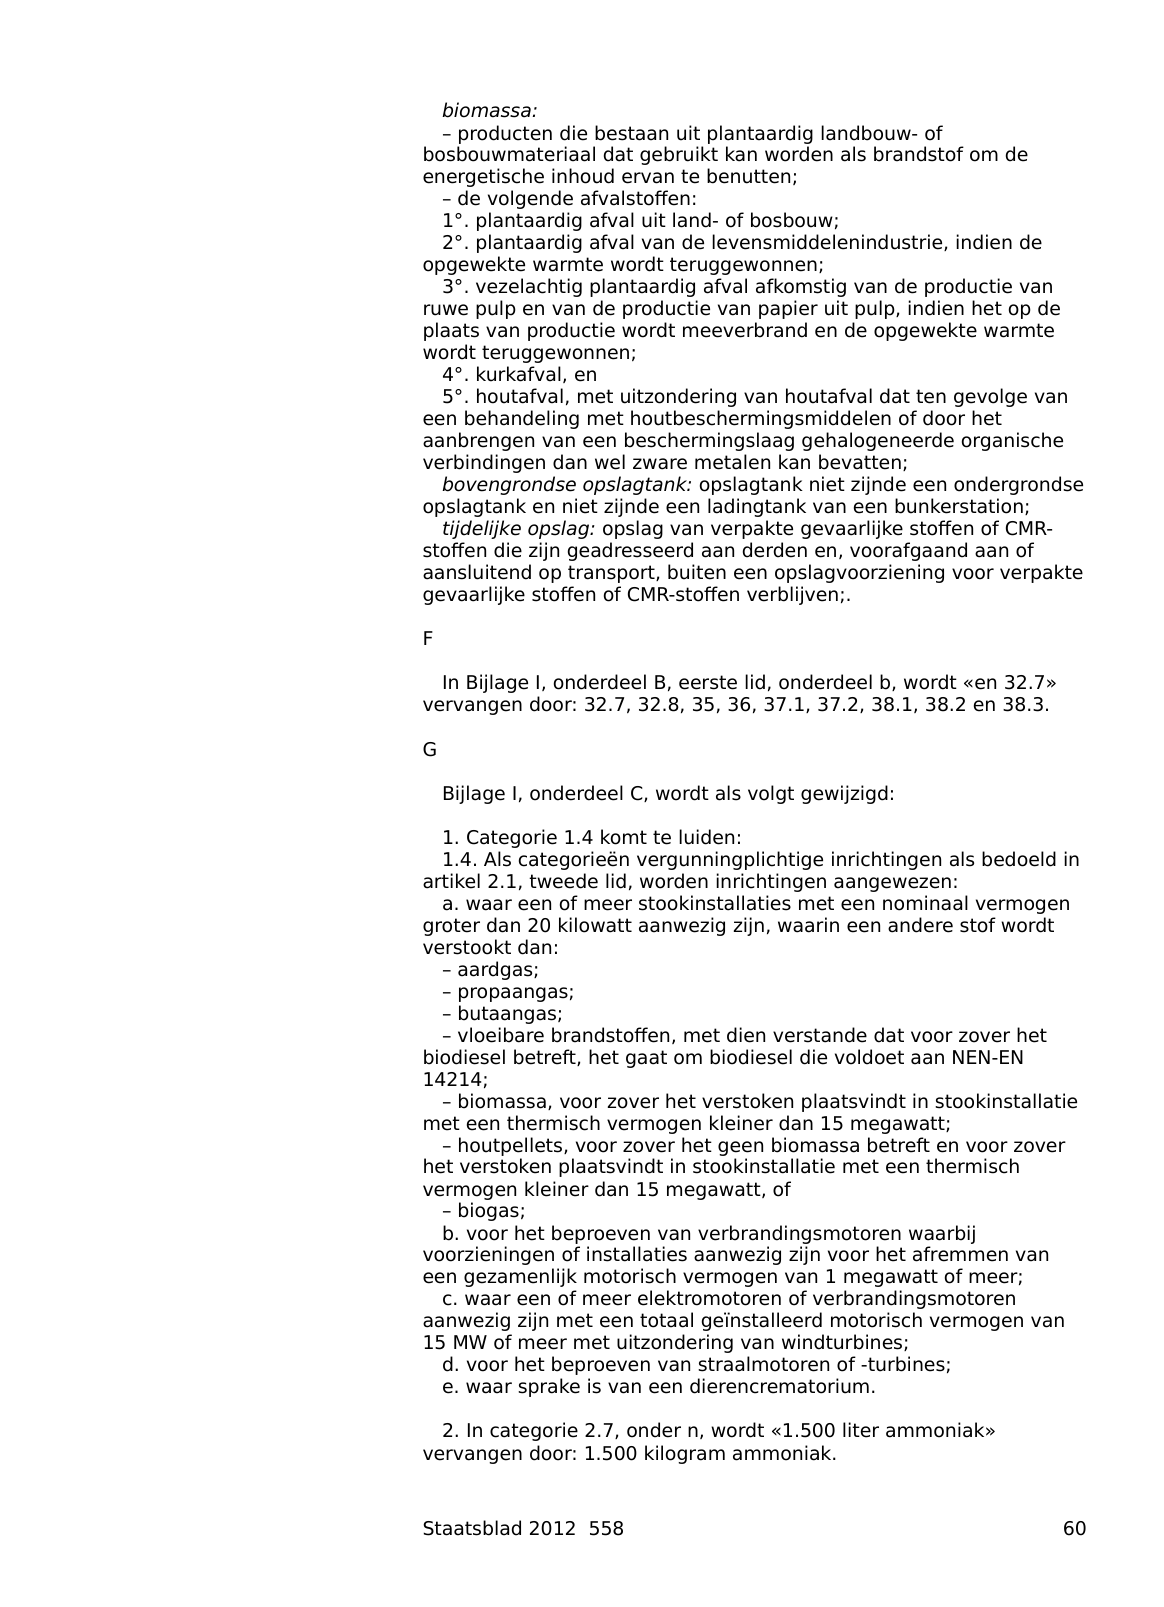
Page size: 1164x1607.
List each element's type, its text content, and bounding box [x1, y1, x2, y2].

text d. voor het beproeven van straalmotoren of -turbines; [422, 1354, 1087, 1376]
text 2°. plantaardig afval van de levensmiddelenindustrie, indien de opgewekte warmte wordt teruggewonnen; [422, 232, 1087, 276]
text – houtpellets, voor zover het geen biomassa betreft en voor zover het verstoken plaatsvindt in stookinstallatie met een thermisch vermogen kleiner dan 15 megawatt, of [422, 1134, 1087, 1200]
text 2. In categorie 2.7, onder n, wordt «1.500 liter ammoniak» vervangen door: 1.500 kilogram ammoniak. [422, 1420, 1087, 1464]
text – biomassa, voor zover het verstoken plaatsvindt in stookinstallatie met een thermisch vermogen kleiner dan 15 megawatt; [422, 1091, 1087, 1134]
text b. voor het beproeven van verbrandingsmotoren waarbij voorzieningen of installaties aanwezig zijn voor het afremmen van een gezamenlijk motorisch vermogen van 1 megawatt of meer; [422, 1222, 1087, 1288]
text – vloeibare brandstoffen, met dien verstande dat voor zover het biodiesel betreft, het gaat om biodiesel die voldoet aan NEN-EN 14214; [422, 1024, 1087, 1091]
text 1°. plantaardig afval uit land- of bosbouw; [422, 210, 1087, 232]
text biomassa: [422, 100, 1087, 122]
text e. waar sprake is van een dierencrematorium. [422, 1376, 1087, 1398]
text – de volgende afvalstoffen: [422, 188, 1087, 210]
text 1.4. Als categorieën vergunningplichtige inrichtingen als bedoeld in artikel 2.1, tweede lid, worden inrichtingen aangewezen: [422, 849, 1087, 893]
text tijdelijke opslag: opslag van verpakte gevaarlijke stoffen of CMR-stoffen die zijn geadresseerd aan derden en, voorafgaand aan of aansluitend op transport, buiten een opslagvoorziening voor verpakte gevaarlijke stoffen of CMR-stoffen verblijven;. [422, 518, 1087, 606]
text 1. Categorie 1.4 komt te luiden: [422, 827, 1087, 849]
text 3°. vezelachtig plantaardig afval afkomstig van de productie van ruwe pulp en van de productie van papier uit pulp, indien het op de plaats van productie wordt meeverbrand en de opgewekte warmte wordt teruggewonnen; [422, 276, 1087, 364]
text – producten die bestaan uit plantaardig landbouw- of bosbouwmateriaal dat gebruikt kan worden als brandstof om de energetische inhoud ervan te benutten; [422, 122, 1087, 188]
text – biogas; [422, 1200, 1087, 1222]
text G [422, 738, 1087, 760]
text – propaangas; [422, 981, 1087, 1003]
text a. waar een of meer stookinstallaties met een nominaal vermogen groter dan 20 kilowatt aanwezig zijn, waarin een andere stof wordt verstookt dan: [422, 893, 1087, 959]
text F [422, 628, 1087, 650]
text Bijlage I, onderdeel C, wordt als volgt gewijzigd: [422, 783, 1087, 804]
text – aardgas; [422, 959, 1087, 981]
text In Bijlage I, onderdeel B, eerste lid, onderdeel b, wordt «en 32.7» vervangen door: 32.7, 32.8, 35, 36, 37.1, 37.2, 38.1, 38.2 en 38.3. [422, 672, 1087, 716]
text bovengrondse opslagtank: opslagtank niet zijnde een ondergrondse opslagtank en niet zijnde een ladingtank van een bunkerstation; [422, 474, 1087, 518]
text 5°. houtafval, met uitzondering van houtafval dat ten gevolge van een behandeling met houtbeschermingsmiddelen of door het aanbrengen van een beschermingslaag gehalogeneerde organische verbindingen dan wel zware metalen kan bevatten; [422, 386, 1087, 474]
text 4°. kurkafval, en [422, 364, 1087, 386]
text c. waar een of meer elektromotoren of verbrandingsmotoren aanwezig zijn met een totaal geïnstalleerd motorisch vermogen van 15 MW of meer met uitzondering van windturbines; [422, 1288, 1087, 1354]
text – butaangas; [422, 1003, 1087, 1024]
